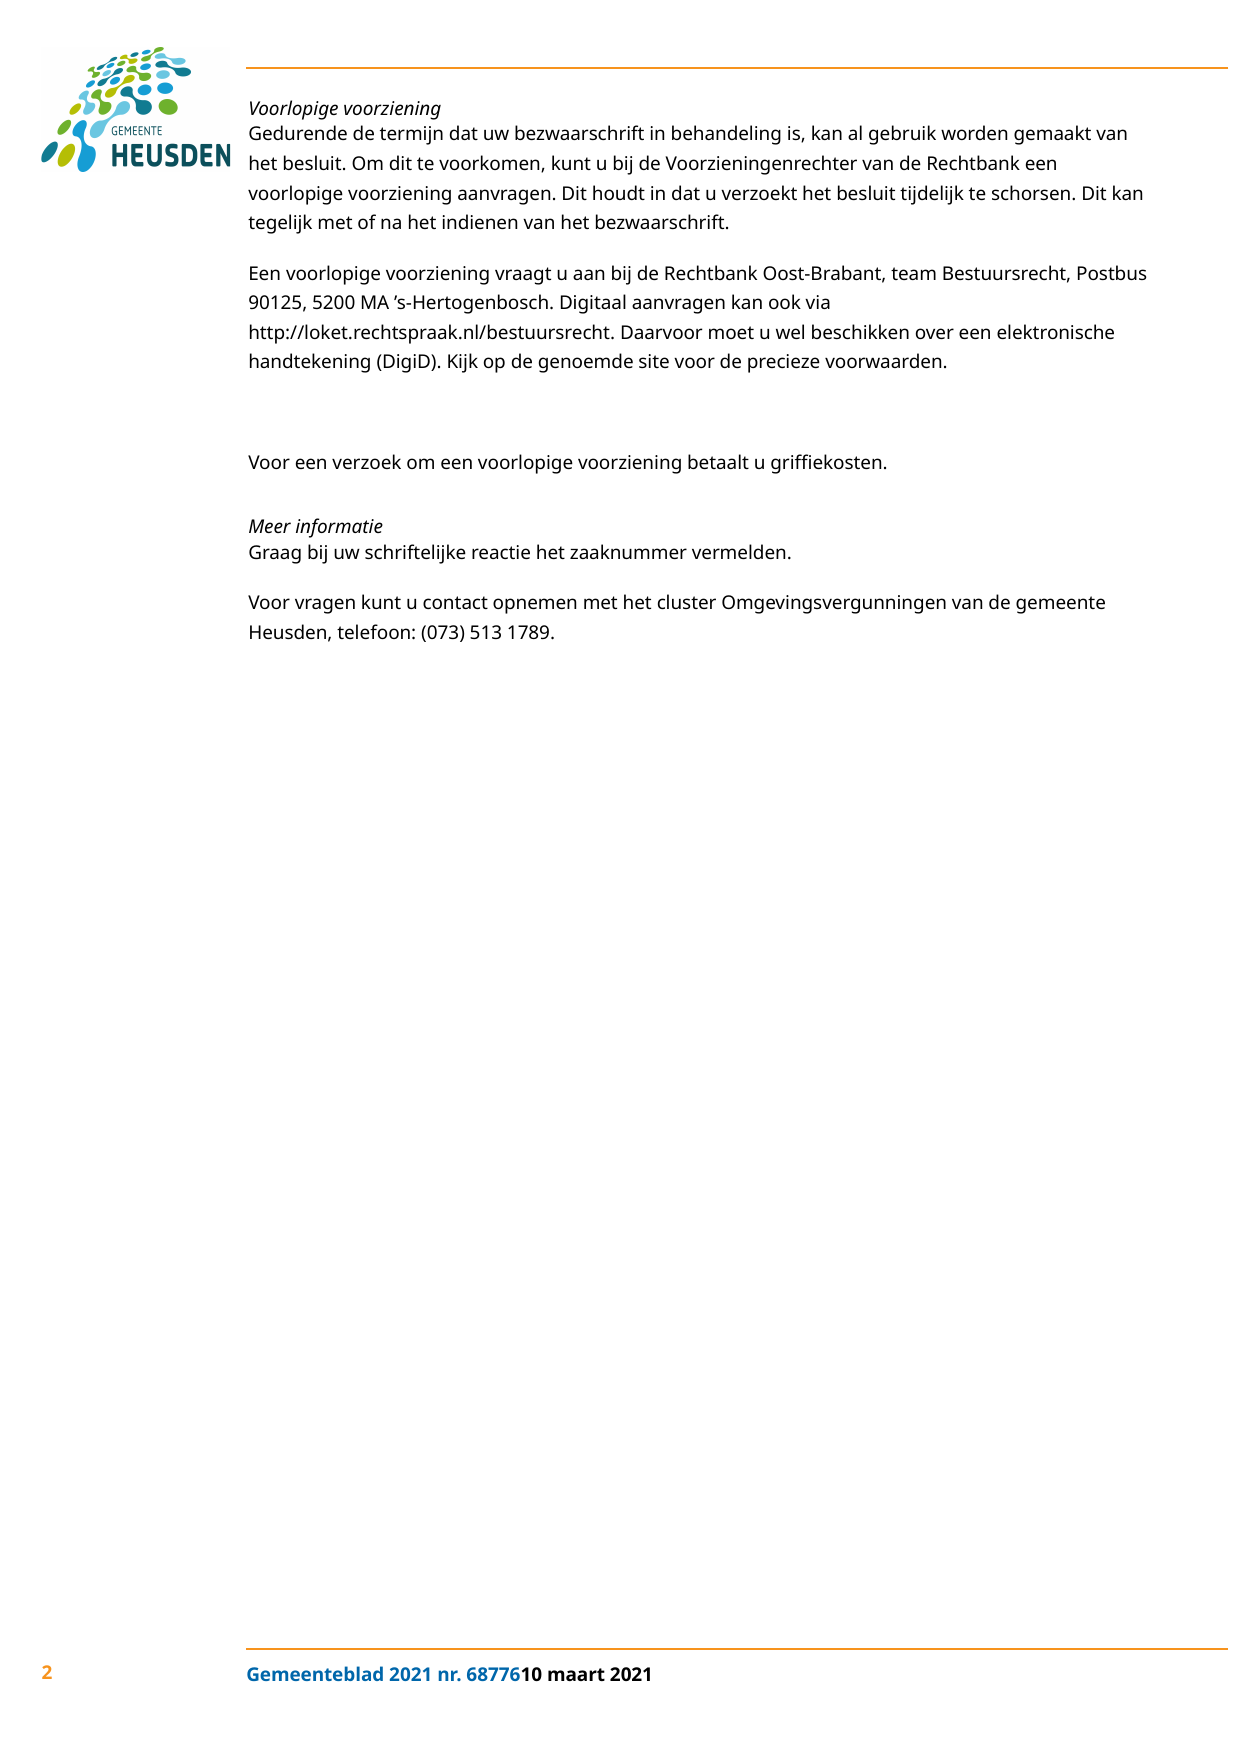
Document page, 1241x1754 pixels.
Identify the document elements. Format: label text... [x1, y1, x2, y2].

picture [41, 47, 231, 172]
text Een voorlopige voorziening vraagt u aan bij de Rechtbank Oost-Brabant, team Bestuursrecht, Postbus 90125, 5200 MA ’s-Hertogenbosch. Digitaal aanvragen kan ook via http://loket.rechtspraak.nl/bestuursrecht. Daarvoor moet u wel beschikken over een elektronische handtekening (DigiD). Kijk op de genoemde site voor de precieze voorwaarden. [248, 260, 1152, 374]
text Voor vragen kunt u contact opnemen met het cluster Omgevingsvergunningen van de gemeente Heusden, telefoon: (073) 513 1789. [248, 589, 1152, 645]
text Graag bij uw schriftelijke reactie het zaaknummer vermelden. [248, 539, 1152, 565]
text Voor een verzoek om een voorlopige voorziening betaalt u griffiekosten. [248, 449, 1152, 475]
text Voorlopige voorziening [248, 95, 1152, 121]
text Meer informatie [248, 513, 1152, 539]
text Gedurende de termijn dat uw bezwaarschrift in behandeling is, kan al gebruik worden gemaakt van het besluit. Om dit te voorkomen, kunt u bij de Voorzieningenrechter van de Rechtbank een voorlopige voorziening aanvragen. Dit houdt in dat u verzoekt het besluit tijdelijk te schorsen. Dit kan tegelijk met of na het indienen van het bezwaarschrift. [248, 121, 1152, 235]
